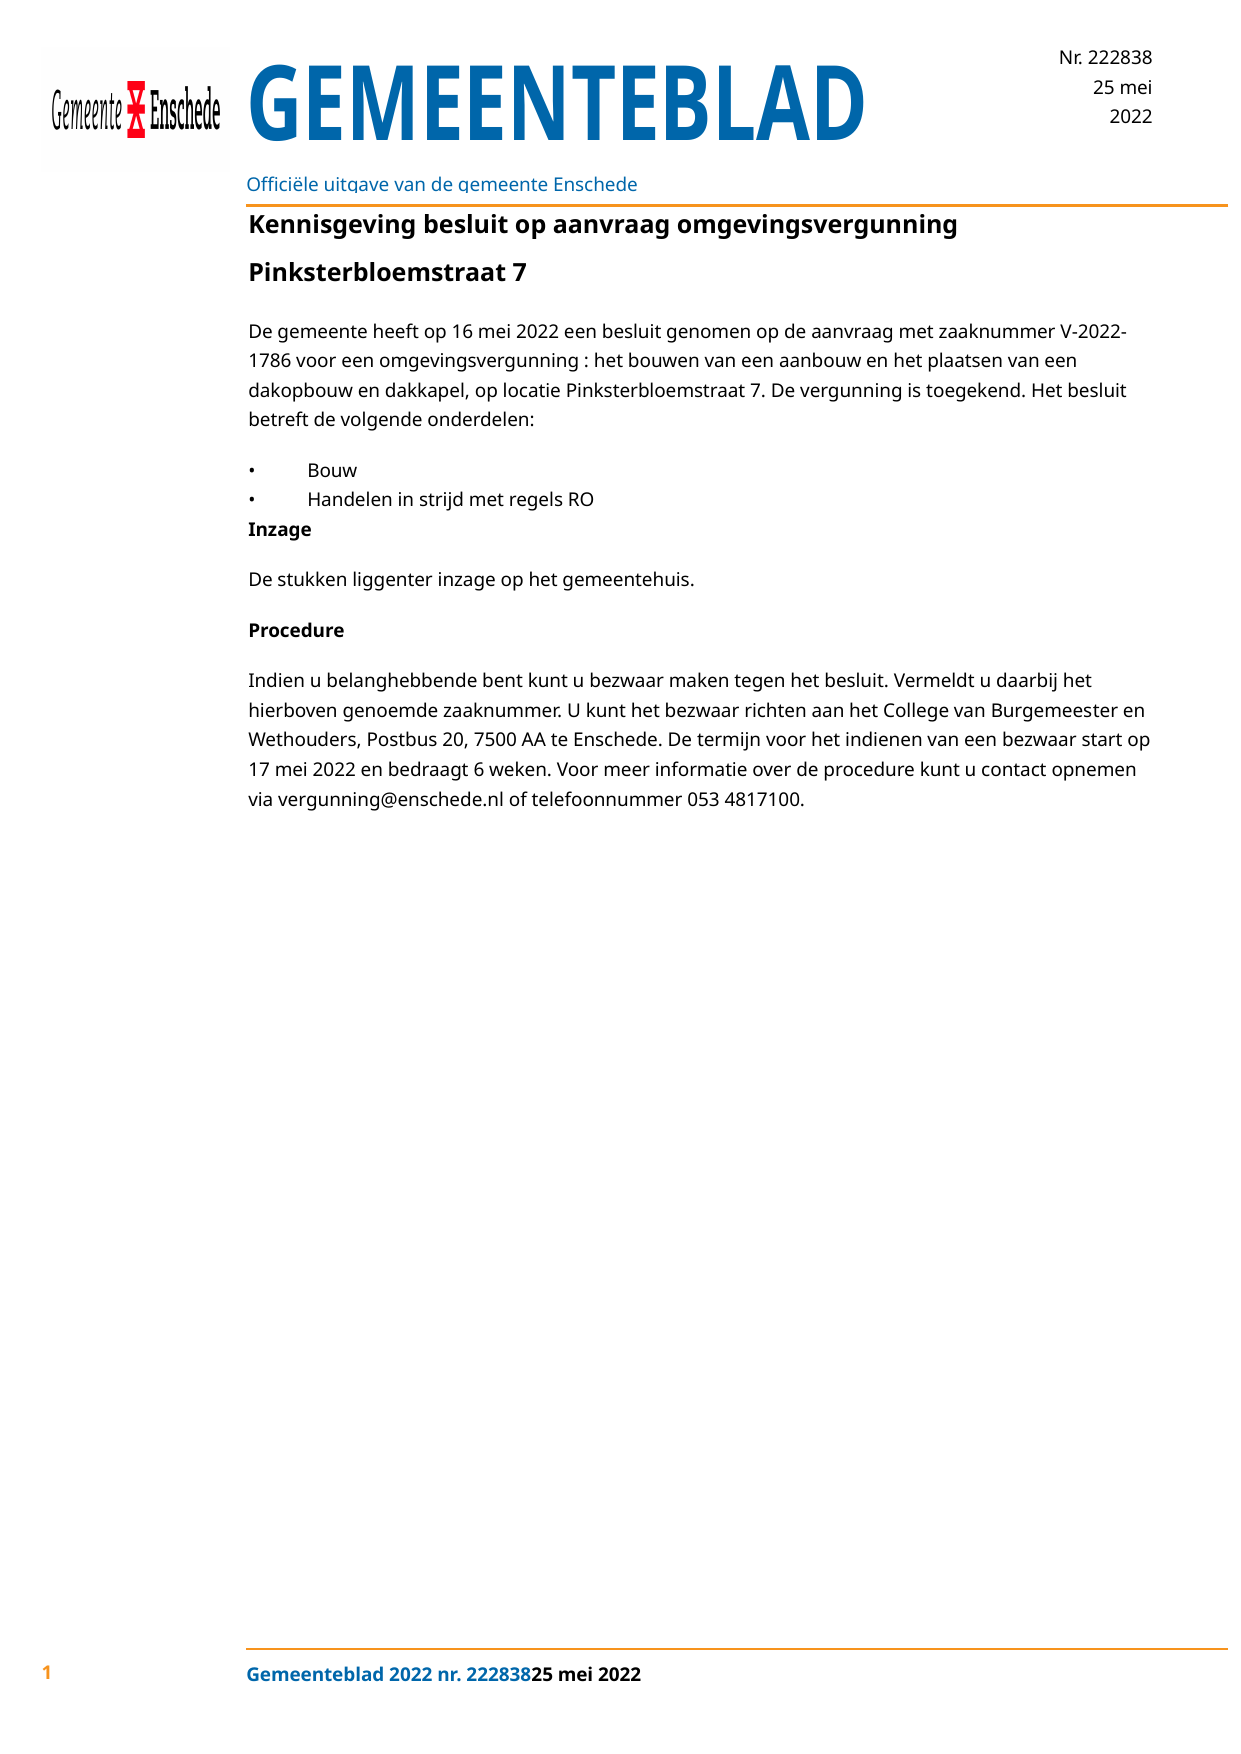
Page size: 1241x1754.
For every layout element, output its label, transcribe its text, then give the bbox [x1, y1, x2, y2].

list Handelen in strijd met regels RO [248, 487, 1152, 512]
text De stukken liggenter inzage op het gemeentehuis. [248, 567, 1152, 592]
text Procedure [248, 617, 1152, 643]
text Inzage [248, 516, 1152, 542]
picture [41, 47, 231, 172]
text Kennisgeving besluit op aanvraag omgevingsvergunning Pinksterbloemstraat 7 [248, 207, 1152, 288]
list Bouw [248, 457, 1152, 483]
text De gemeente heeft op 16 mei 2022 een besluit genomen op de aanvraag met zaaknummer V-2022-1786 voor een omgevingsvergunning : het bouwen van een aanbouw en het plaatsen van een dakopbouw en dakkapel, op locatie Pinksterbloemstraat 7. De vergunning is toegekend. Het besluit betreft de volgende onderdelen: [248, 318, 1152, 432]
text Indien u belanghebbende bent kunt u bezwaar maken tegen het besluit. Vermeldt u daarbij het hierboven genoemde zaaknummer. U kunt het bezwaar richten aan het College van Burgemees­ter en Wethouders, Postbus 20, 7500 AA te Enschede. De termijn voor het indienen van een bezwaar start op 17 mei 2022 en bedraagt 6 weken. Voor meer informatie over de procedure kunt u contact opnemen via vergunning@enschede.nl of telefoonnummer 053 4817100. [248, 667, 1152, 812]
